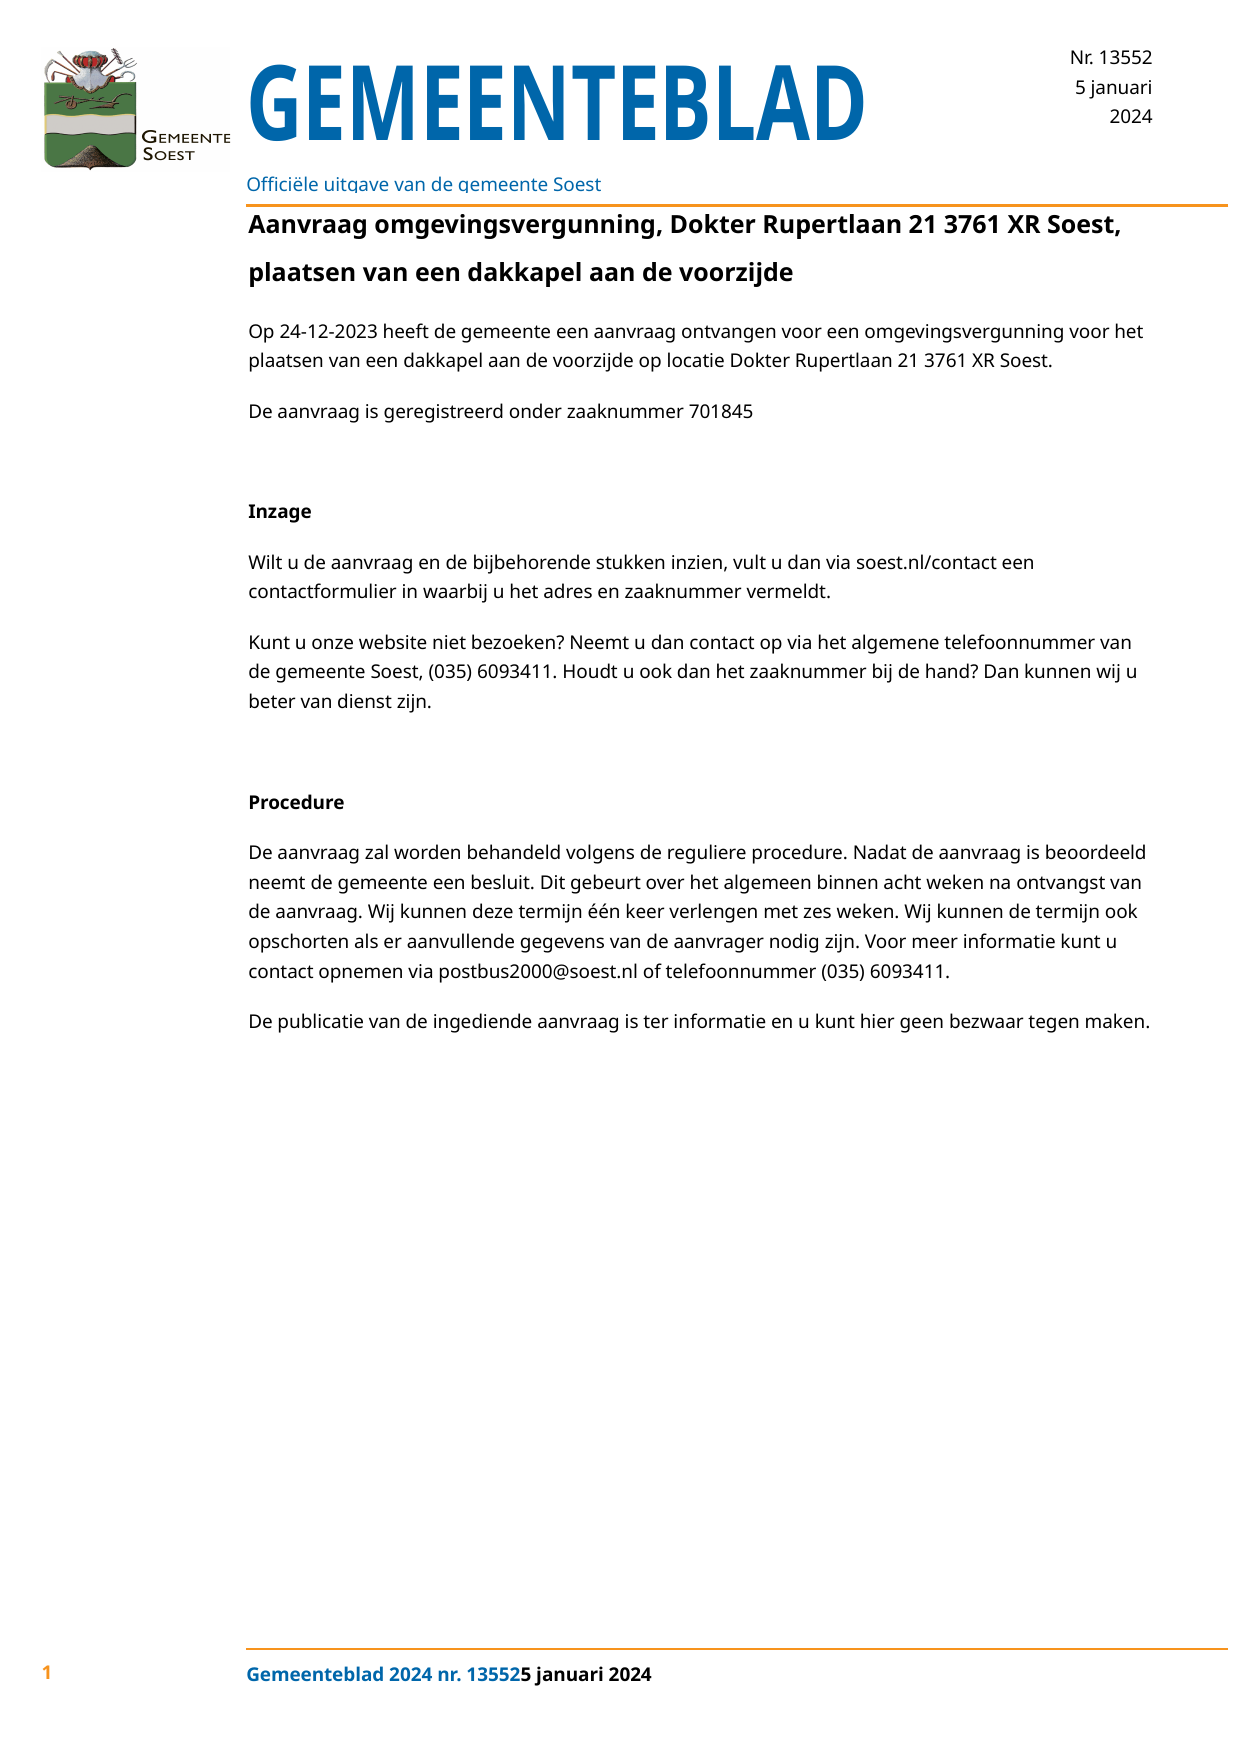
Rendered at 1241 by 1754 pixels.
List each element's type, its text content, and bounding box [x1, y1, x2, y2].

text Kunt u onze website niet bezoeken? Neemt u dan contact op via het algemene telefoonnummer van de gemeente Soest, (035) 6093411. Houdt u ook dan het zaaknummer bij de hand? Dan kunnen wij u beter van dienst zijn. [248, 629, 1152, 714]
picture [41, 47, 231, 172]
text De publicatie van de ingediende aanvraag is ter informatie en u kunt hier geen bezwaar tegen maken. [248, 1008, 1152, 1034]
text Procedure [248, 789, 1152, 815]
text De aanvraag is geregistreerd onder zaaknummer 701845 [248, 398, 1152, 424]
text Inzage [248, 499, 1152, 524]
text De aanvraag zal worden behandeld volgens de reguliere procedure. Nadat de aanvraag is beoordeeld neemt de gemeente een besluit. Dit gebeurt over het algemeen binnen acht weken na ontvangst van de aanvraag. Wij kunnen deze termijn één keer verlengen met zes weken. Wij kunnen de termijn ook opschorten als er aanvullende gegevens van de aanvrager nodig zijn. Voor meer informatie kunt u contact opnemen via postbus2000@soest.nl of telefoonnummer (035) 6093411. [248, 839, 1152, 984]
text Op 24-12-2023 heeft de gemeente een aanvraag ontvangen voor een omgevingsvergunning voor het plaatsen van een dakkapel aan de voorzijde op locatie Dokter Rupertlaan 21 3761 XR Soest. [248, 318, 1152, 373]
text Aanvraag omgevingsvergunning, Dokter Rupertlaan 21 3761 XR Soest, plaatsen van een dakkapel aan de voorzijde [248, 207, 1152, 288]
text Wilt u de aanvraag en de bijbehorende stukken inzien, vult u dan via soest.nl/contact een contactformulier in waarbij u het adres en zaaknummer vermeldt. [248, 549, 1152, 604]
